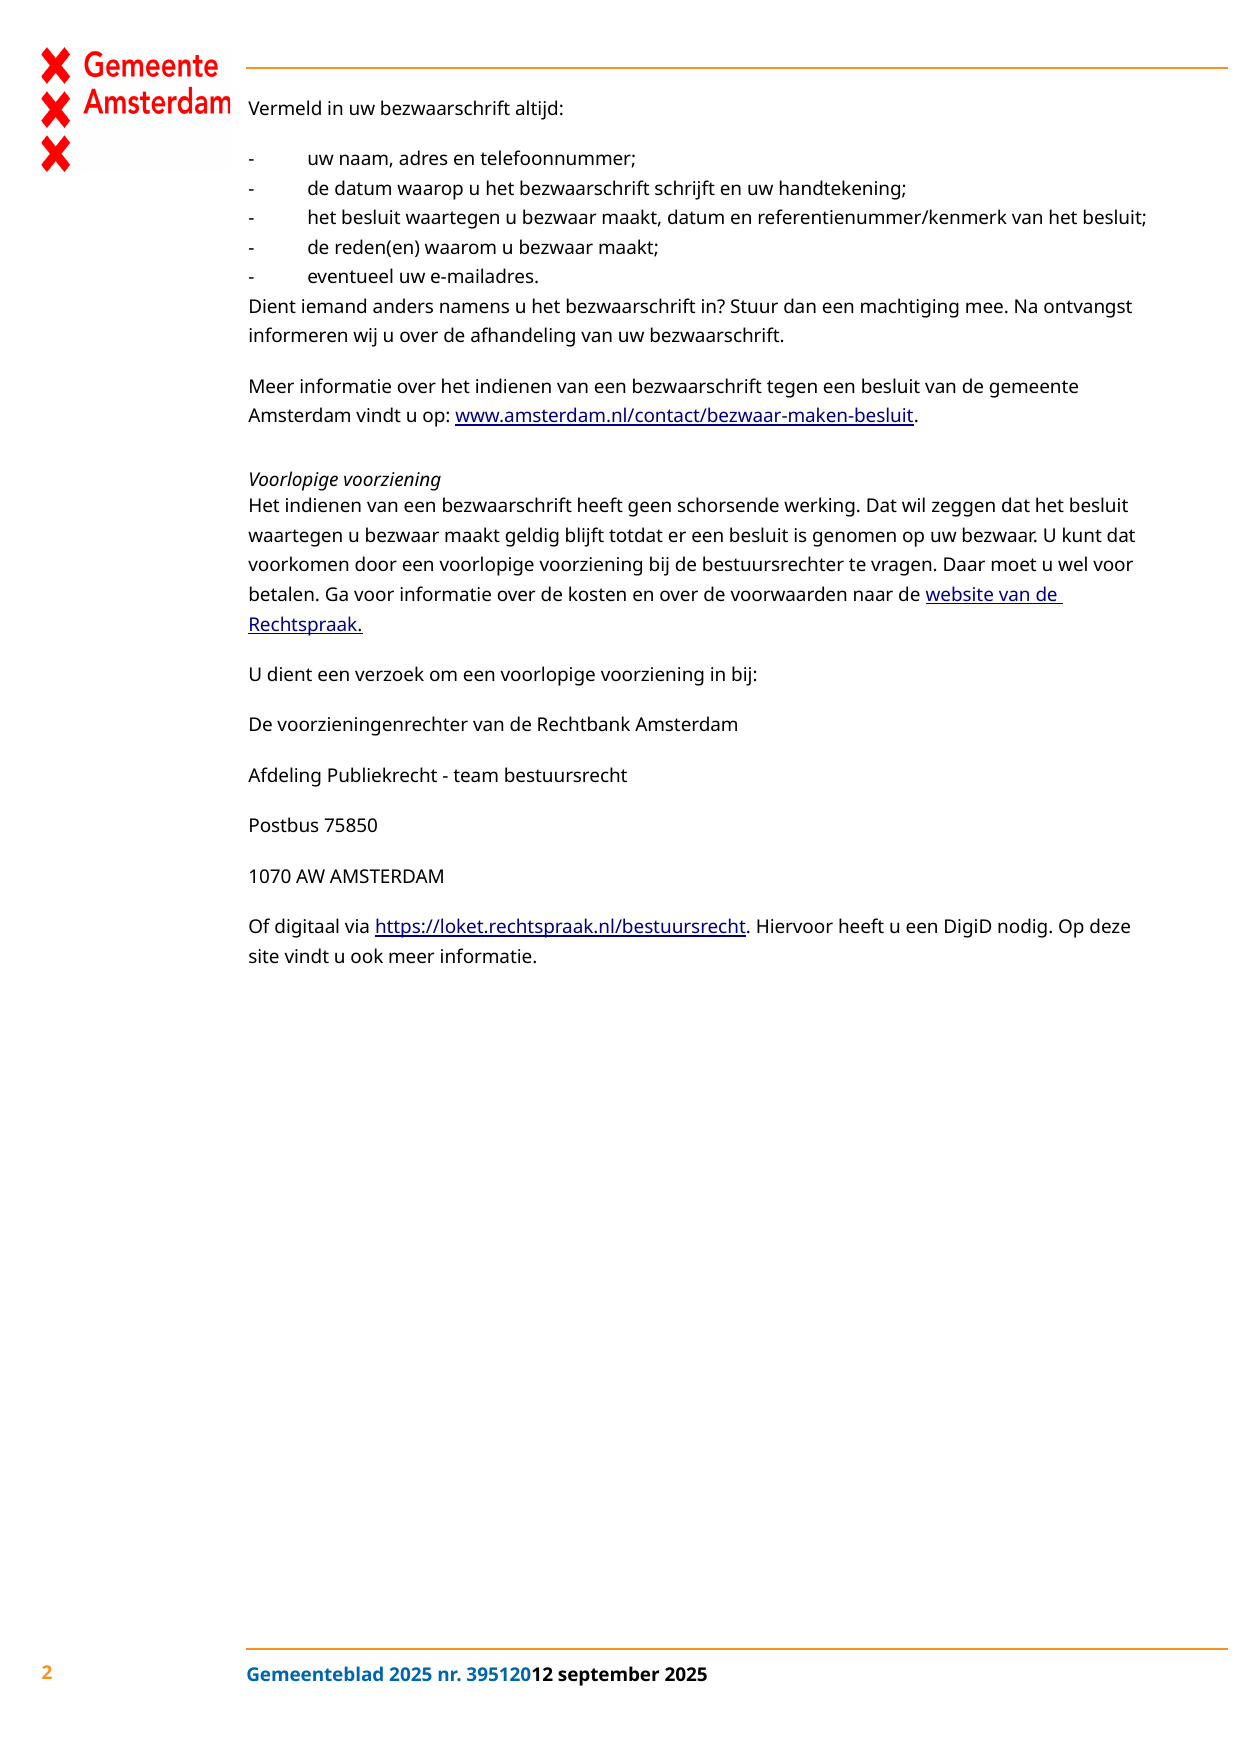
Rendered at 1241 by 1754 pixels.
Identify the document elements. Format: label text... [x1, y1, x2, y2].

list uw naam, adres en telefoonnummer; [248, 145, 1152, 171]
text U dient een verzoek om een voorlopige voorziening in bij: [248, 661, 1152, 687]
text Postbus 75850 [248, 812, 1152, 838]
list het besluit waartegen u bezwaar maakt, datum en referentienummer/kenmerk van het besluit; [248, 204, 1152, 230]
text De voorzieningenrechter van de Rechtbank Amsterdam [248, 712, 1152, 737]
list de datum waarop u het bezwaarschrift schrijft en uw handtekening; [248, 175, 1152, 201]
text Dient iemand anders namens u het bezwaarschrift in? Stuur dan een machtiging mee. Na ontvangst informeren wij u over de afhandeling van uw bezwaarschrift. [248, 293, 1152, 348]
text Afdeling Publiekrecht - team bestuursrecht [248, 762, 1152, 788]
picture [41, 47, 231, 172]
text Meer informatie over het indienen van een bezwaarschrift tegen een besluit van de gemeente Amsterdam vindt u op: www.amsterdam.nl/contact/bezwaar-maken-besluit. [248, 373, 1152, 428]
list de reden(en) waarom u bezwaar maakt; [248, 234, 1152, 260]
text Vermeld in uw bezwaarschrift altijd: [248, 95, 1152, 121]
text Voorlopige voorziening [248, 467, 1152, 492]
text Of digitaal via https://loket.rechtspraak.nl/bestuursrecht. Hiervoor heeft u een DigiD nodig. Op deze site vindt u ook meer informatie. [248, 913, 1152, 968]
text Het indienen van een bezwaarschrift heeft geen schorsende werking. Dat wil zeggen dat het besluit waartegen u bezwaar maakt geldig blijft totdat er een besluit is genomen op uw bezwaar. U kunt dat voorkomen door een voorlopige voorziening bij de bestuursrechter te vragen. Daar moet u wel voor betalen. Ga voor informatie over de kosten en over de voorwaarden naar de website van de Rechtspraak. [248, 492, 1152, 636]
text 1070 AW AMSTERDAM [248, 863, 1152, 888]
list eventueel uw e-mailadres. [248, 263, 1152, 289]
